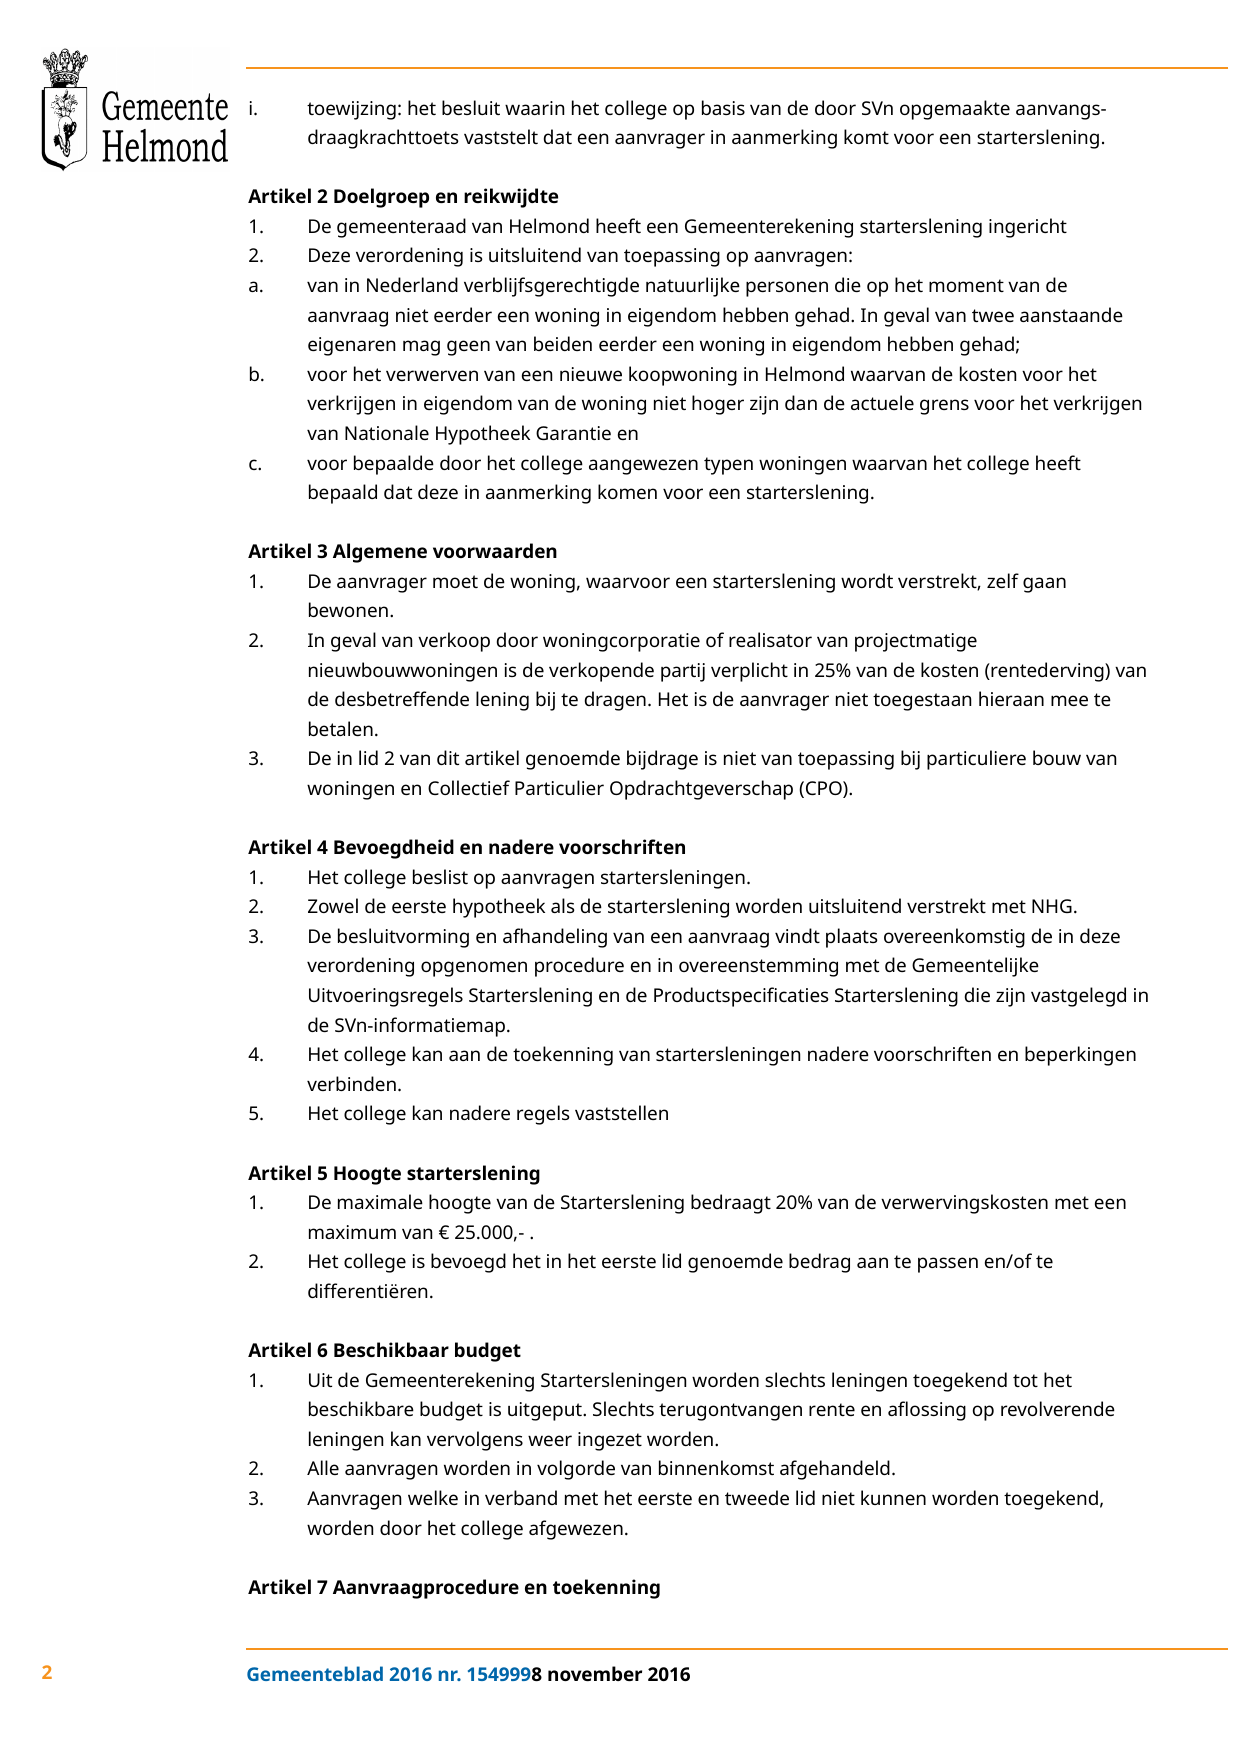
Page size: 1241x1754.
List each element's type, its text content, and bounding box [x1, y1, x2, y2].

list Uit de Gemeenterekening Startersleningen worden slechts leningen toegekend tot het beschikbare budget is uitgeput. Slechts terugontvangen rente en aflossing op revolverende leningen kan vervolgens weer ingezet worden. [248, 1367, 1152, 1452]
list De gemeenteraad van Helmond heeft een Gemeenterekening starterslening ingericht [248, 213, 1152, 239]
text Artikel 6 Beschikbaar budget [248, 1337, 1152, 1363]
picture [41, 47, 231, 172]
list Aanvragen welke in verband met het eerste en tweede lid niet kunnen worden toegekend, worden door het college afgewezen. [248, 1485, 1152, 1541]
list In geval van verkoop door woningcorporatie of realisator van projectmatige nieuwbouwwoningen is de verkopende partij verplicht in 25% van de kosten (rentederving) van de desbetreffende lening bij te dragen. Het is de aanvrager niet toegestaan hieraan mee te betalen. [248, 627, 1152, 742]
text Artikel 5 Hoogte starterslening [248, 1160, 1152, 1186]
list De besluitvorming en afhandeling van een aanvraag vindt plaats overeenkomstig de in deze verordening opgenomen procedure en in overeenstemming met de Gemeentelijke Uitvoeringsregels Starterslening en de Productspecificaties Starterslening die zijn vastgelegd in de SVn-informatiemap. [248, 923, 1152, 1038]
text Artikel 3 Algemene voorwaarden [248, 538, 1152, 564]
list Het college is bevoegd het in het eerste lid genoemde bedrag aan te passen en/of te differentiëren. [248, 1248, 1152, 1304]
list voor bepaalde door het college aangewezen typen woningen waarvan het college heeft bepaald dat deze in aanmerking komen voor een starterslening. [248, 450, 1152, 505]
list De maximale hoogte van de Starterslening bedraagt 20% van de verwervingskosten met een maximum van € 25.000,- . [248, 1189, 1152, 1245]
list Alle aanvragen worden in volgorde van binnenkomst afgehandeld. [248, 1456, 1152, 1481]
list Zowel de eerste hypotheek als de starterslening worden uitsluitend verstrekt met NHG. [248, 893, 1152, 919]
text Artikel 2 Doelgroep en reikwijdte [248, 183, 1152, 209]
list Deze verordening is uitsluitend van toepassing op aanvragen: [248, 243, 1152, 268]
text Artikel 7 Aanvraagprocedure en toekenning [248, 1574, 1152, 1600]
list voor het verwerven van een nieuwe koopwoning in Helmond waarvan de kosten voor het verkrijgen in eigendom van de woning niet hoger zijn dan de actuele grens voor het verkrijgen van Nationale Hypotheek Garantie en [248, 361, 1152, 446]
text Artikel 4 Bevoegdheid en nadere voorschriften [248, 834, 1152, 860]
list Het college kan nadere regels vaststellen [248, 1101, 1152, 1126]
list De aanvrager moet de woning, waarvoor een starterslening wordt verstrekt, zelf gaan bewonen. [248, 568, 1152, 623]
list Het college beslist op aanvragen startersleningen. [248, 864, 1152, 890]
list toewijzing: het besluit waarin het college op basis van de door SVn opgemaakte aanvangs-draagkrachttoets vaststelt dat een aanvrager in aanmerking komt voor een starterslening. [248, 95, 1152, 150]
list van in Nederland verblijfsgerechtigde natuurlijke personen die op het moment van de aanvraag niet eerder een woning in eigendom hebben gehad. In geval van twee aanstaande eigenaren mag geen van beiden eerder een woning in eigendom hebben gehad; [248, 272, 1152, 357]
list De in lid 2 van dit artikel genoemde bijdrage is niet van toepassing bij particuliere bouw van woningen en Collectief Particulier Opdrachtgeverschap (CPO). [248, 746, 1152, 801]
list Het college kan aan de toekenning van startersleningen nadere voorschriften en beperkingen verbinden. [248, 1041, 1152, 1097]
